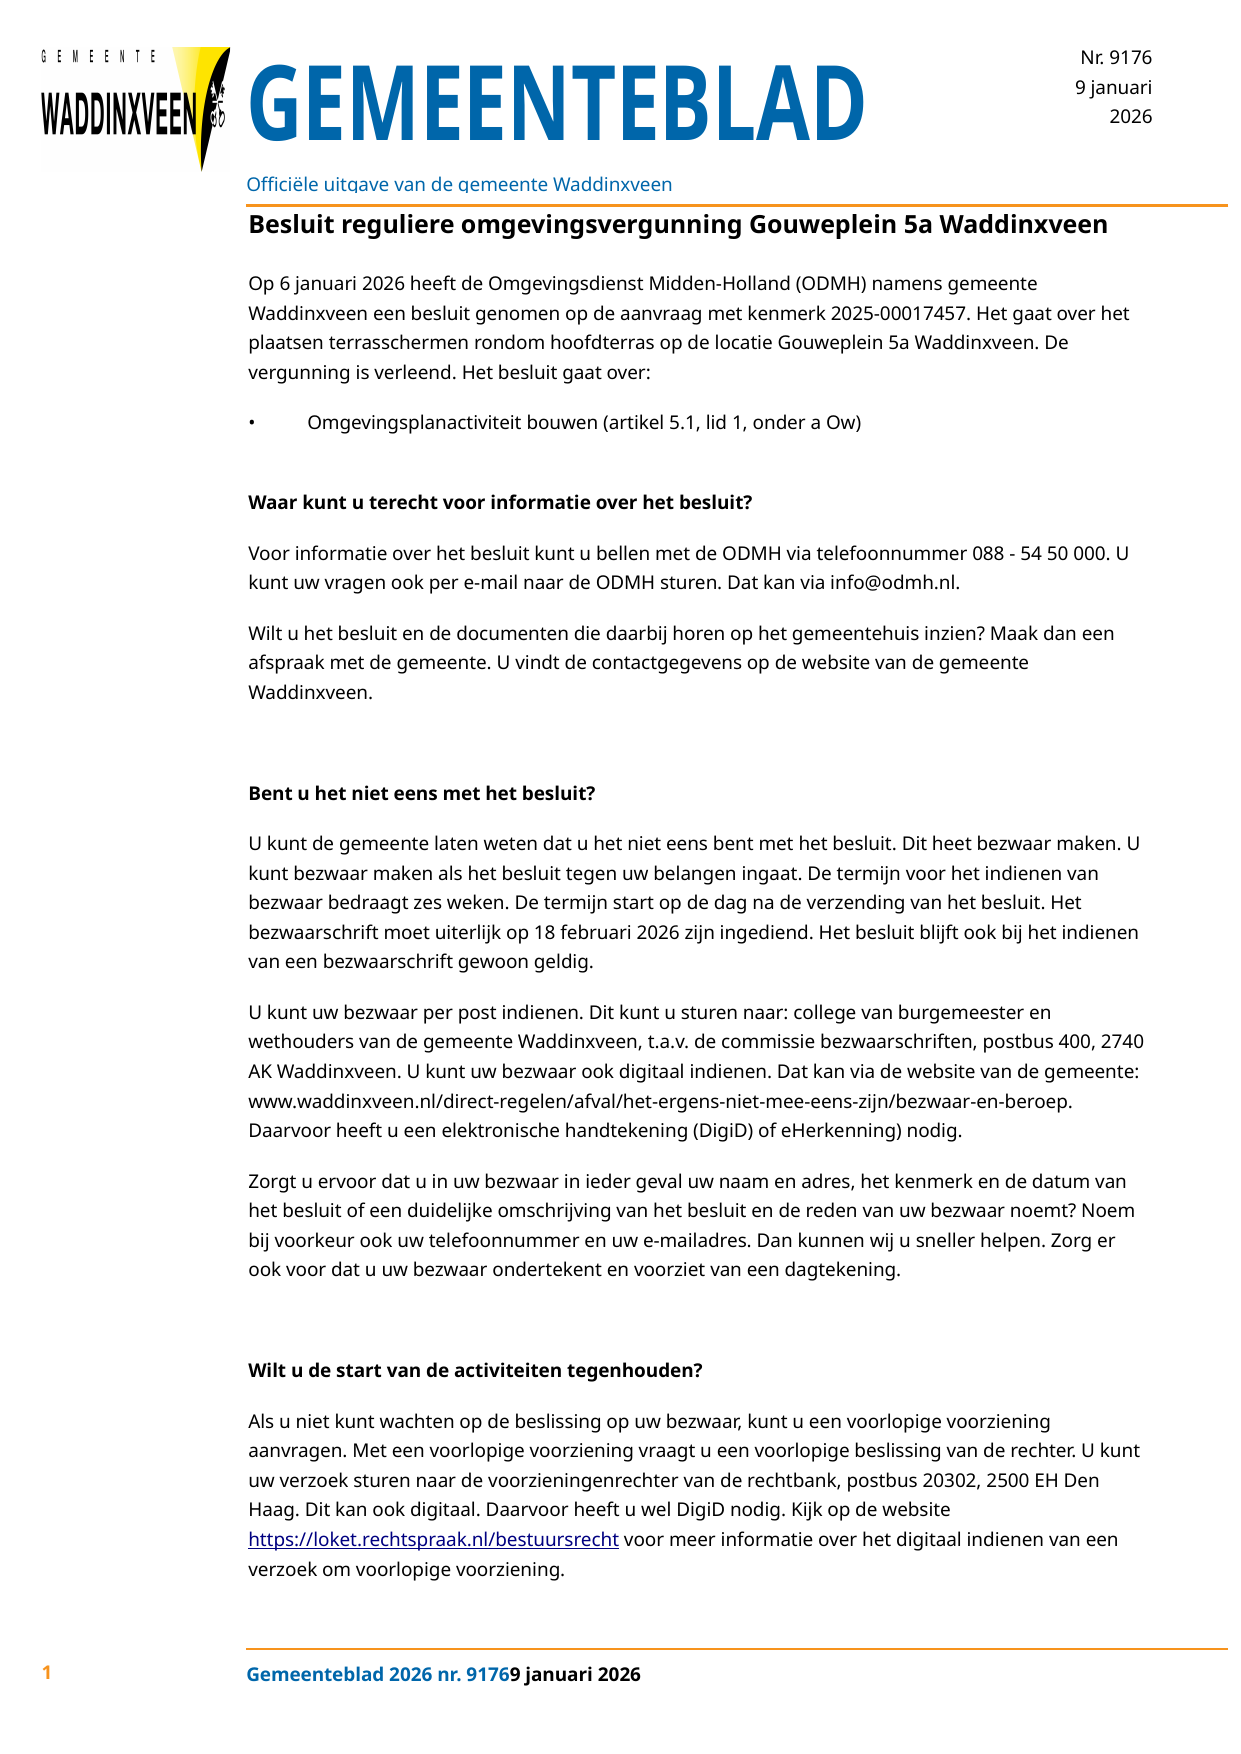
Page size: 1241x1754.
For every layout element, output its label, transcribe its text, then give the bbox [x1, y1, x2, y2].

text Waar kunt u terecht voor informatie over het besluit? [248, 489, 1152, 515]
text U kunt uw bezwaar per post indienen. Dit kunt u sturen naar: college van burgemeester en wethouders van de gemeente Waddinxveen, t.a.v. de commissie bezwaarschriften, postbus 400, 2740 AK Waddinxveen. U kunt uw bezwaar ook digitaal indienen. Dat kan via de website van de gemeente: www.waddinxveen.nl/direct-regelen/afval/het-ergens-niet-mee-eens-zijn/bezwaar-en-beroep. Daarvoor heeft u een elektronische handtekening (DigiD) of eHerkenning) nodig. [248, 999, 1152, 1143]
text Zorgt u ervoor dat u in uw bezwaar in ieder geval uw naam en adres, het kenmerk en de datum van het besluit of een duidelijke omschrijving van het besluit en de reden van uw bezwaar noemt? Noem bij voorkeur ook uw telefoonnummer en uw e-mailadres. Dan kunnen wij u sneller helpen. Zorg er ook voor dat u uw bezwaar ondertekent en voorziet van een dagtekening. [248, 1168, 1152, 1282]
text U kunt de gemeente laten weten dat u het niet eens bent met het besluit. Dit heet bezwaar maken. U kunt bezwaar maken als het besluit tegen uw belangen ingaat. De termijn voor het indienen van bezwaar bedraagt zes weken. De termijn start op de dag na de verzending van het besluit. Het bezwaarschrift moet uiterlijk op 18 februari 2026 zijn ingediend. Het besluit blijft ook bij het indienen van een bezwaarschrift gewoon geldig. [248, 830, 1152, 974]
text Voor informatie over het besluit kunt u bellen met de ODMH via telefoonnummer 088 - 54 50 000. U kunt uw vragen ook per e-mail naar de ODMH sturen. Dat kan via info@odmh.nl. [248, 540, 1152, 595]
text Op 6 januari 2026 heeft de Omgevingsdienst Midden-Holland (ODMH) namens gemeente Waddinxveen een besluit genomen op de aanvraag met kenmerk 2025-00017457. Het gaat over het plaatsen terrasschermen rondom hoofdterras op de locatie Gouweplein 5a Waddinxveen. De vergunning is verleend. Het besluit gaat over: [248, 270, 1152, 385]
picture [41, 47, 231, 172]
text Besluit reguliere omgevingsvergunning Gouweplein 5a Waddinxveen [248, 207, 1152, 241]
list Omgevingsplanactiviteit bouwen (artikel 5.1, lid 1, onder a Ow) [248, 409, 1152, 435]
text Wilt u de start van de activiteiten tegenhouden? [248, 1357, 1152, 1383]
text Als u niet kunt wachten op de beslissing op uw bezwaar, kunt u een voorlopige voorziening aanvragen. Met een voorlopige voorziening vraagt u een voorlopige beslissing van de rechter. U kunt uw verzoek sturen naar de voorzieningenrechter van de rechtbank, postbus 20302, 2500 EH Den Haag. Dit kan ook digitaal. Daarvoor heeft u wel DigiD nodig. Kijk op de website https://loket.rechtspraak.nl/bestuursrecht voor meer informatie over het digitaal indienen van een verzoek om voorlopige voorziening. [248, 1408, 1152, 1581]
text Bent u het niet eens met het besluit? [248, 780, 1152, 806]
text Wilt u het besluit en de documenten die daarbij horen op het gemeentehuis inzien? Maak dan een afspraak met de gemeente. U vindt de contactgegevens op de website van de gemeente Waddinxveen. [248, 620, 1152, 705]
